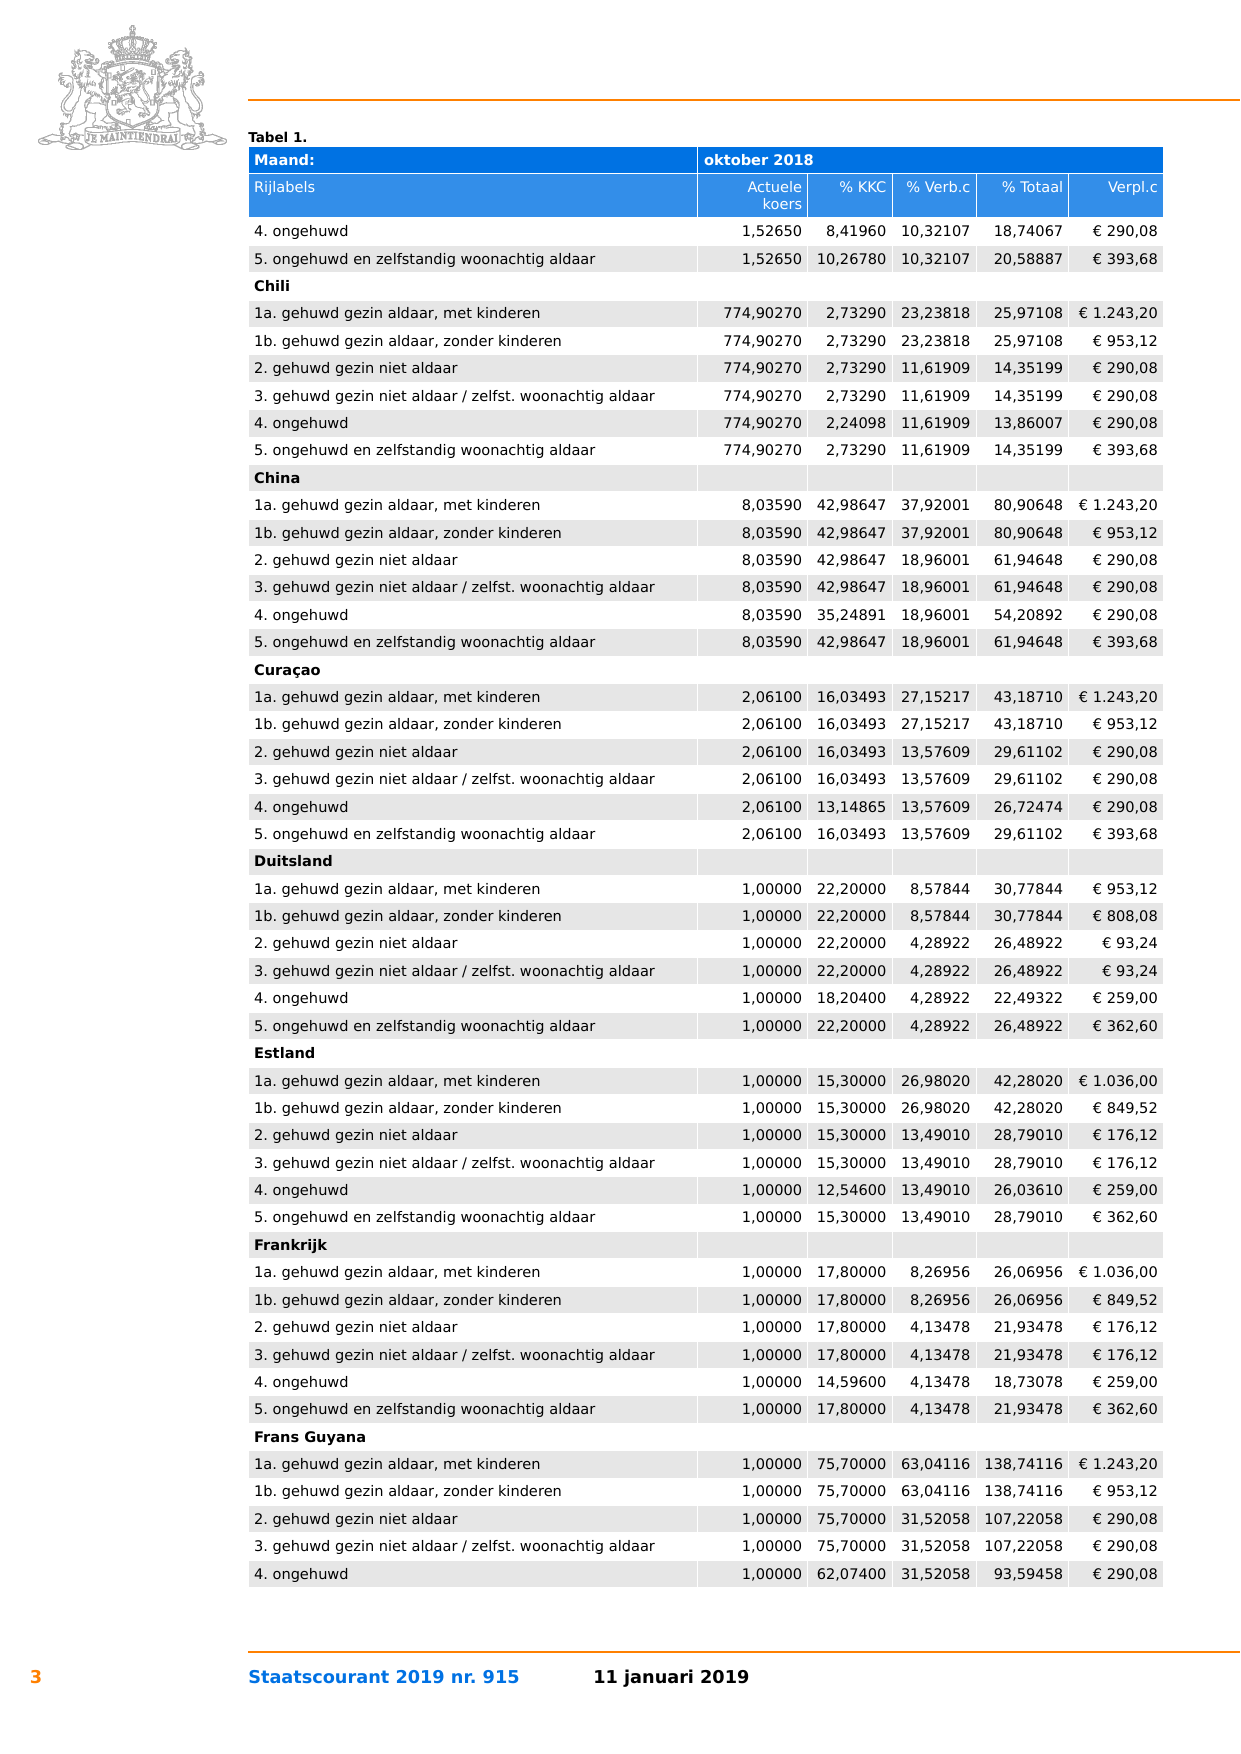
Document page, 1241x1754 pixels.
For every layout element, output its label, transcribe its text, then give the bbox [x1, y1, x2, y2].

table_cell 31,52058 [893, 1506, 976, 1532]
table_cell 75,70000 [808, 1451, 892, 1478]
table_cell 16,03493 [808, 821, 892, 847]
table_cell 5. ongehuwd en zelfstandig woonachtig aldaar [249, 1013, 697, 1039]
table_cell 14,35199 [977, 438, 1068, 464]
table_cell 1,00000 [698, 931, 807, 957]
table_cell % Totaal [977, 174, 1068, 217]
table_cell [1069, 1424, 1163, 1450]
table_cell 21,93478 [977, 1342, 1068, 1368]
table_cell 138,74116 [977, 1479, 1068, 1505]
table_cell 1,00000 [698, 1506, 807, 1532]
table_cell 2. gehuwd gezin niet aldaar [249, 355, 697, 382]
table_cell 30,77844 [977, 903, 1068, 930]
table_cell 14,59600 [808, 1369, 892, 1395]
table_cell 18,20400 [808, 986, 892, 1012]
table_cell € 290,08 [1069, 410, 1163, 437]
table_cell 4. ongehuwd [249, 794, 697, 820]
table_cell 62,07400 [808, 1561, 892, 1587]
table_cell 1,00000 [698, 1123, 807, 1149]
table_cell [977, 1424, 1068, 1450]
table_cell 13,49010 [893, 1150, 976, 1176]
table_cell 8,41960 [808, 219, 892, 245]
table_cell € 93,24 [1069, 958, 1163, 984]
table_cell [893, 1040, 976, 1067]
table_header Tabel 1. [248, 130, 1163, 146]
table_cell Duitsland [249, 849, 697, 875]
table_cell € 93,24 [1069, 931, 1163, 957]
table_cell € 362,60 [1069, 1396, 1163, 1423]
table_cell 15,30000 [808, 1123, 892, 1149]
table_cell [698, 465, 807, 491]
table_cell [808, 1232, 892, 1258]
table_cell 27,15217 [893, 712, 976, 738]
table_cell 80,90648 [977, 493, 1068, 519]
table_cell [698, 1040, 807, 1067]
table_cell € 1.243,20 [1069, 493, 1163, 519]
table_cell € 953,12 [1069, 876, 1163, 902]
table_cell 2,06100 [698, 739, 807, 765]
table_cell 5. ongehuwd en zelfstandig woonachtig aldaar [249, 246, 697, 272]
table_cell 42,98647 [808, 629, 892, 656]
table_cell 18,74067 [977, 219, 1068, 245]
table_cell China [249, 465, 697, 491]
table_cell 2. gehuwd gezin niet aldaar [249, 739, 697, 765]
table_cell € 290,08 [1069, 547, 1163, 573]
table_cell € 393,68 [1069, 821, 1163, 847]
table_cell 13,57609 [893, 794, 976, 820]
table_cell 61,94648 [977, 629, 1068, 656]
table_cell 8,03590 [698, 602, 807, 628]
table_cell 93,59458 [977, 1561, 1068, 1587]
table_cell 13,57609 [893, 739, 976, 765]
table_cell 1,00000 [698, 1095, 807, 1121]
table_cell 4. ongehuwd [249, 602, 697, 628]
table_cell 3. gehuwd gezin niet aldaar / zelfst. woonachtig aldaar [249, 958, 697, 984]
table_cell 22,20000 [808, 958, 892, 984]
table_cell 1b. gehuwd gezin aldaar, zonder kinderen [249, 1479, 697, 1505]
table_cell 26,48922 [977, 958, 1068, 984]
table_cell 4. ongehuwd [249, 1177, 697, 1204]
table_cell [977, 1040, 1068, 1067]
table_cell 1,00000 [698, 1561, 807, 1587]
table_cell [977, 1232, 1068, 1258]
table_cell 31,52058 [893, 1534, 976, 1560]
table_cell 15,30000 [808, 1095, 892, 1121]
table_cell € 953,12 [1069, 712, 1163, 738]
table_cell 1,00000 [698, 1150, 807, 1176]
table_cell 63,04116 [893, 1451, 976, 1478]
table_cell [808, 465, 892, 491]
table_cell 14,35199 [977, 383, 1068, 409]
table_cell [698, 273, 807, 299]
table_cell 2,06100 [698, 766, 807, 793]
table_cell 5. ongehuwd en zelfstandig woonachtig aldaar [249, 1396, 697, 1423]
table_cell Frankrijk [249, 1232, 697, 1258]
table_cell 4. ongehuwd [249, 1561, 697, 1587]
table_cell 1a. gehuwd gezin aldaar, met kinderen [249, 1451, 697, 1478]
table_cell 2,06100 [698, 684, 807, 711]
table_cell [698, 657, 807, 683]
table_cell 43,18710 [977, 684, 1068, 711]
table_cell 63,04116 [893, 1479, 976, 1505]
table_cell 37,92001 [893, 493, 976, 519]
table_cell 4. ongehuwd [249, 986, 697, 1012]
table_cell 25,97108 [977, 328, 1068, 354]
table_cell Frans Guyana [249, 1424, 697, 1450]
table_cell 1,00000 [698, 1068, 807, 1094]
table_cell 13,49010 [893, 1205, 976, 1231]
table_cell 37,92001 [893, 520, 976, 546]
table_cell 42,98647 [808, 575, 892, 601]
table_cell [893, 1232, 976, 1258]
table_cell 25,97108 [977, 301, 1068, 327]
table_cell 1,00000 [698, 1314, 807, 1341]
table_cell Verpl.c [1069, 174, 1163, 217]
table_cell 2,06100 [698, 712, 807, 738]
table_cell 1,00000 [698, 1342, 807, 1368]
table_cell € 290,08 [1069, 383, 1163, 409]
table_cell 1a. gehuwd gezin aldaar, met kinderen [249, 301, 697, 327]
table_cell 1,00000 [698, 1451, 807, 1478]
table_cell 26,98020 [893, 1095, 976, 1121]
table_cell Estland [249, 1040, 697, 1067]
table_cell 22,20000 [808, 1013, 892, 1039]
table_cell € 393,68 [1069, 438, 1163, 464]
table_cell 23,23818 [893, 301, 976, 327]
table_cell 1a. gehuwd gezin aldaar, met kinderen [249, 493, 697, 519]
table_cell 16,03493 [808, 739, 892, 765]
table_cell 3. gehuwd gezin niet aldaar / zelfst. woonachtig aldaar [249, 575, 697, 601]
table_cell € 290,08 [1069, 766, 1163, 793]
table_cell 61,94648 [977, 575, 1068, 601]
table_cell 2. gehuwd gezin niet aldaar [249, 1314, 697, 1341]
table_cell 11,61909 [893, 383, 976, 409]
table_cell [808, 273, 892, 299]
table_cell 1,00000 [698, 1396, 807, 1423]
table_cell 15,30000 [808, 1150, 892, 1176]
table_cell oktober 2018 [698, 147, 1163, 173]
table_cell [893, 849, 976, 875]
table_cell 42,98647 [808, 493, 892, 519]
table_cell 1b. gehuwd gezin aldaar, zonder kinderen [249, 1287, 697, 1313]
table_cell 1,00000 [698, 958, 807, 984]
table_cell [1069, 657, 1163, 683]
table_cell 14,35199 [977, 355, 1068, 382]
table_cell [1069, 465, 1163, 491]
table_cell 1a. gehuwd gezin aldaar, met kinderen [249, 876, 697, 902]
table_cell 3. gehuwd gezin niet aldaar / zelfst. woonachtig aldaar [249, 383, 697, 409]
table_cell € 393,68 [1069, 246, 1163, 272]
table_cell 2,24098 [808, 410, 892, 437]
table_cell 4. ongehuwd [249, 1369, 697, 1395]
table_cell [698, 1424, 807, 1450]
table_cell 1,00000 [698, 1177, 807, 1204]
table_cell 18,96001 [893, 575, 976, 601]
table_cell 22,20000 [808, 876, 892, 902]
table_cell 42,28020 [977, 1095, 1068, 1121]
table_cell 774,90270 [698, 438, 807, 464]
table_cell 2. gehuwd gezin niet aldaar [249, 1506, 697, 1532]
table_cell Chili [249, 273, 697, 299]
table_cell 13,49010 [893, 1177, 976, 1204]
table_cell 4,13478 [893, 1369, 976, 1395]
table_cell 774,90270 [698, 383, 807, 409]
table_cell [893, 465, 976, 491]
table_cell € 290,08 [1069, 1534, 1163, 1560]
table_cell 13,57609 [893, 766, 976, 793]
table_cell 2,73290 [808, 301, 892, 327]
table_cell 2. gehuwd gezin niet aldaar [249, 931, 697, 957]
table_cell 1a. gehuwd gezin aldaar, met kinderen [249, 1260, 697, 1286]
table_cell 16,03493 [808, 712, 892, 738]
table_cell € 849,52 [1069, 1095, 1163, 1121]
table_cell 5. ongehuwd en zelfstandig woonachtig aldaar [249, 629, 697, 656]
table_cell 1,52650 [698, 246, 807, 272]
table_cell 8,03590 [698, 547, 807, 573]
table_cell 26,48922 [977, 931, 1068, 957]
table_cell [1069, 273, 1163, 299]
table_cell € 808,08 [1069, 903, 1163, 930]
table_cell 23,23818 [893, 328, 976, 354]
table_cell 8,03590 [698, 520, 807, 546]
table_cell € 290,08 [1069, 739, 1163, 765]
table_cell € 290,08 [1069, 219, 1163, 245]
table_cell 774,90270 [698, 301, 807, 327]
table_cell 2. gehuwd gezin niet aldaar [249, 1123, 697, 1149]
table_cell 13,86007 [977, 410, 1068, 437]
table_cell 42,98647 [808, 547, 892, 573]
table_cell 18,96001 [893, 547, 976, 573]
table_cell 1b. gehuwd gezin aldaar, zonder kinderen [249, 328, 697, 354]
table_cell 28,79010 [977, 1123, 1068, 1149]
table_cell [893, 657, 976, 683]
table_cell 1,00000 [698, 1479, 807, 1505]
table_cell 16,03493 [808, 766, 892, 793]
table_cell 20,58887 [977, 246, 1068, 272]
table_cell 21,93478 [977, 1396, 1068, 1423]
table_cell 2,06100 [698, 821, 807, 847]
table_cell [977, 657, 1068, 683]
table_cell 22,20000 [808, 931, 892, 957]
table_cell 5. ongehuwd en zelfstandig woonachtig aldaar [249, 1205, 697, 1231]
table_cell [808, 849, 892, 875]
table_cell 1b. gehuwd gezin aldaar, zonder kinderen [249, 1095, 697, 1121]
table_cell 8,57844 [893, 876, 976, 902]
table_cell 43,18710 [977, 712, 1068, 738]
table_cell [893, 1424, 976, 1450]
table_cell € 176,12 [1069, 1150, 1163, 1176]
table_cell 17,80000 [808, 1314, 892, 1341]
table_cell 1,00000 [698, 1205, 807, 1231]
table_cell 8,26956 [893, 1287, 976, 1313]
table_cell 22,20000 [808, 903, 892, 930]
table_cell 4,28922 [893, 931, 976, 957]
table_cell 4,13478 [893, 1396, 976, 1423]
table_cell 4,13478 [893, 1342, 976, 1368]
table_cell € 259,00 [1069, 1177, 1163, 1204]
table_cell 3. gehuwd gezin niet aldaar / zelfst. woonachtig aldaar [249, 1342, 697, 1368]
table_cell € 1.036,00 [1069, 1260, 1163, 1286]
table_cell 17,80000 [808, 1342, 892, 1368]
table_cell [808, 657, 892, 683]
table_cell 8,03590 [698, 493, 807, 519]
table_cell € 290,08 [1069, 1506, 1163, 1532]
table_cell € 290,08 [1069, 794, 1163, 820]
table_cell 29,61102 [977, 821, 1068, 847]
table_cell € 393,68 [1069, 629, 1163, 656]
table_cell [1069, 1232, 1163, 1258]
table_cell 1,00000 [698, 1369, 807, 1395]
table_cell 42,28020 [977, 1068, 1068, 1094]
table_cell 17,80000 [808, 1396, 892, 1423]
table_cell [893, 273, 976, 299]
table_cell 10,32107 [893, 219, 976, 245]
table_cell € 259,00 [1069, 1369, 1163, 1395]
table_cell 42,98647 [808, 520, 892, 546]
table_cell [808, 1424, 892, 1450]
table_cell 1a. gehuwd gezin aldaar, met kinderen [249, 684, 697, 711]
table_cell € 176,12 [1069, 1123, 1163, 1149]
table_cell 1b. gehuwd gezin aldaar, zonder kinderen [249, 520, 697, 546]
table_cell 8,57844 [893, 903, 976, 930]
table_cell 4,28922 [893, 1013, 976, 1039]
table_cell € 290,08 [1069, 1561, 1163, 1587]
table_cell 107,22058 [977, 1534, 1068, 1560]
table_cell 30,77844 [977, 876, 1068, 902]
table_cell 17,80000 [808, 1260, 892, 1286]
table_cell 774,90270 [698, 355, 807, 382]
table_cell 3. gehuwd gezin niet aldaar / zelfst. woonachtig aldaar [249, 1150, 697, 1176]
table_cell 75,70000 [808, 1479, 892, 1505]
table_cell 26,72474 [977, 794, 1068, 820]
table_cell 8,03590 [698, 575, 807, 601]
table_cell 1,52650 [698, 219, 807, 245]
table_cell 4,13478 [893, 1314, 976, 1341]
table_cell € 849,52 [1069, 1287, 1163, 1313]
table_cell 2,73290 [808, 438, 892, 464]
table_cell [1069, 1040, 1163, 1067]
table_cell 2,06100 [698, 794, 807, 820]
table_cell [1069, 849, 1163, 875]
table_cell 1b. gehuwd gezin aldaar, zonder kinderen [249, 903, 697, 930]
table_cell 15,30000 [808, 1068, 892, 1094]
table_cell 11,61909 [893, 410, 976, 437]
table_cell 1a. gehuwd gezin aldaar, met kinderen [249, 1068, 697, 1094]
table_cell 8,03590 [698, 629, 807, 656]
table_cell 2,73290 [808, 328, 892, 354]
table_cell € 1.243,20 [1069, 301, 1163, 327]
table_cell 107,22058 [977, 1506, 1068, 1532]
table_cell 1,00000 [698, 1013, 807, 1039]
table_cell 1,00000 [698, 1534, 807, 1560]
table_cell 10,26780 [808, 246, 892, 272]
table_cell 26,06956 [977, 1287, 1068, 1313]
table_cell Curaçao [249, 657, 697, 683]
table_cell 13,49010 [893, 1123, 976, 1149]
table_cell 1,00000 [698, 876, 807, 902]
table_cell 35,24891 [808, 602, 892, 628]
table_cell [698, 849, 807, 875]
table_cell 1,00000 [698, 903, 807, 930]
table_cell 1,00000 [698, 986, 807, 1012]
table_cell 18,96001 [893, 602, 976, 628]
table_cell 2,73290 [808, 355, 892, 382]
table_cell € 953,12 [1069, 520, 1163, 546]
table_cell Maand: [249, 147, 697, 173]
table_cell € 290,08 [1069, 602, 1163, 628]
table_cell 2. gehuwd gezin niet aldaar [249, 547, 697, 573]
table_cell 54,20892 [977, 602, 1068, 628]
table_cell 1b. gehuwd gezin aldaar, zonder kinderen [249, 712, 697, 738]
table_cell 27,15217 [893, 684, 976, 711]
table_cell [698, 1232, 807, 1258]
picture [38, 25, 227, 150]
table_cell 11,61909 [893, 355, 976, 382]
table_cell 17,80000 [808, 1287, 892, 1313]
table_cell 11,61909 [893, 438, 976, 464]
table_cell 13,57609 [893, 821, 976, 847]
table_cell € 176,12 [1069, 1342, 1163, 1368]
table_cell € 259,00 [1069, 986, 1163, 1012]
table_cell 75,70000 [808, 1506, 892, 1532]
table_cell 26,98020 [893, 1068, 976, 1094]
table_cell Actuele koers [698, 174, 807, 217]
table_cell 10,32107 [893, 246, 976, 272]
table_cell 774,90270 [698, 410, 807, 437]
table_cell 26,06956 [977, 1260, 1068, 1286]
table_cell € 1.243,20 [1069, 684, 1163, 711]
table_cell 4. ongehuwd [249, 410, 697, 437]
table_cell 26,48922 [977, 1013, 1068, 1039]
table_cell 31,52058 [893, 1561, 976, 1587]
table_cell 2,73290 [808, 383, 892, 409]
table_cell 774,90270 [698, 328, 807, 354]
table_cell € 953,12 [1069, 1479, 1163, 1505]
table_cell 3. gehuwd gezin niet aldaar / zelfst. woonachtig aldaar [249, 766, 697, 793]
table_cell 18,73078 [977, 1369, 1068, 1395]
table_cell € 1.036,00 [1069, 1068, 1163, 1094]
table_cell 1,00000 [698, 1260, 807, 1286]
table_cell 26,03610 [977, 1177, 1068, 1204]
table_cell 80,90648 [977, 520, 1068, 546]
table_cell [977, 849, 1068, 875]
table_cell 29,61102 [977, 739, 1068, 765]
table_cell € 176,12 [1069, 1314, 1163, 1341]
table_cell 5. ongehuwd en zelfstandig woonachtig aldaar [249, 438, 697, 464]
table_cell [977, 465, 1068, 491]
table_cell 13,14865 [808, 794, 892, 820]
table_cell 4. ongehuwd [249, 219, 697, 245]
table_cell 61,94648 [977, 547, 1068, 573]
table_cell Rijlabels [249, 174, 697, 217]
table_cell 15,30000 [808, 1205, 892, 1231]
table_cell € 290,08 [1069, 575, 1163, 601]
table_cell 29,61102 [977, 766, 1068, 793]
table_cell 18,96001 [893, 629, 976, 656]
table_cell 4,28922 [893, 958, 976, 984]
table_cell 16,03493 [808, 684, 892, 711]
table_cell % KKC [808, 174, 892, 217]
table_cell [808, 1040, 892, 1067]
table_cell 4,28922 [893, 986, 976, 1012]
table_cell 21,93478 [977, 1314, 1068, 1341]
table_cell 138,74116 [977, 1451, 1068, 1478]
table_cell 5. ongehuwd en zelfstandig woonachtig aldaar [249, 821, 697, 847]
table_cell 22,49322 [977, 986, 1068, 1012]
table_cell % Verb.c [893, 174, 976, 217]
table_cell € 290,08 [1069, 355, 1163, 382]
table_cell 75,70000 [808, 1534, 892, 1560]
table_cell 28,79010 [977, 1205, 1068, 1231]
table_cell 8,26956 [893, 1260, 976, 1286]
table_cell € 362,60 [1069, 1205, 1163, 1231]
table_cell € 1.243,20 [1069, 1451, 1163, 1478]
table_cell 1,00000 [698, 1287, 807, 1313]
table_cell € 953,12 [1069, 328, 1163, 354]
table_cell [977, 273, 1068, 299]
table_cell 28,79010 [977, 1150, 1068, 1176]
table_cell € 362,60 [1069, 1013, 1163, 1039]
table_cell 3. gehuwd gezin niet aldaar / zelfst. woonachtig aldaar [249, 1534, 697, 1560]
table_cell 12,54600 [808, 1177, 892, 1204]
